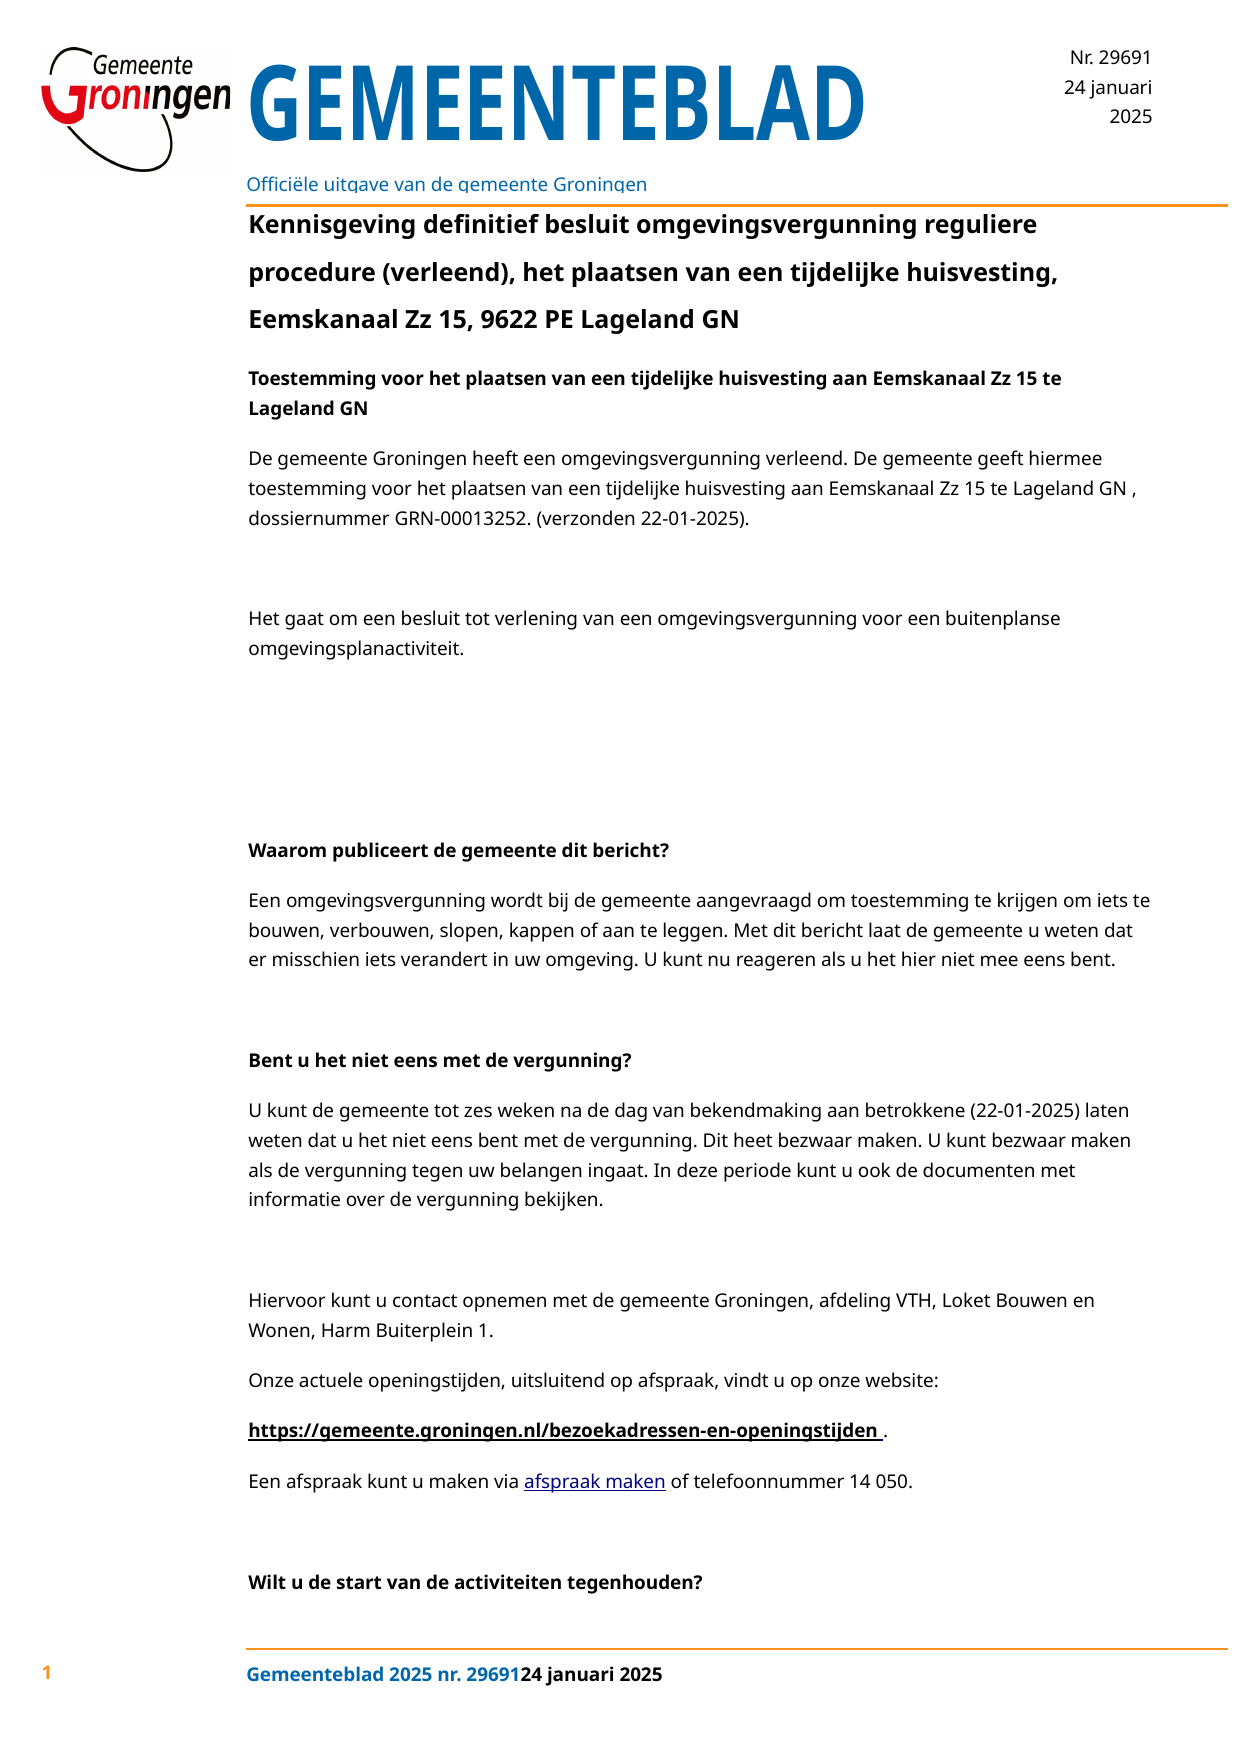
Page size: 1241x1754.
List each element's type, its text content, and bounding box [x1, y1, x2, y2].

text U kunt de gemeente tot zes weken na de dag van bekendmaking aan betrokkene (22-01-2025) laten weten dat u het niet eens bent met de vergunning. Dit heet bezwaar maken. U kunt bezwaar maken als de vergunning tegen uw belangen ingaat. In deze periode kunt u ook de documenten met informatie over de vergunning bekijken. [248, 1098, 1152, 1212]
text Waarom publiceert de gemeente dit bericht? [248, 837, 1152, 862]
text https://gemeente.groningen.nl/bezoekadressen-en-openingstijden . [248, 1418, 1152, 1443]
text De gemeente Groningen heeft een omgevingsvergunning verleend. De gemeente geeft hiermee toestemming voor het plaatsen van een tijdelijke huisvesting aan Eemskanaal Zz 15 te Lageland GN , dossiernummer GRN-00013252. (verzonden 22-01-2025). [248, 446, 1152, 530]
text Een afspraak kunt u maken via afspraak maken of telefoonnummer 14 050. [248, 1468, 1152, 1494]
text Hiervoor kunt u contact opnemen met de gemeente Groningen, afdeling VTH, Loket Bouwen en Wonen, Harm Buiterplein 1. [248, 1287, 1152, 1342]
text Bent u het niet eens met de vergunning? [248, 1047, 1152, 1073]
text Kennisgeving definitief besluit omgevingsvergunning reguliere procedure (verleend), het plaatsen van een tijdelijke huisvesting, Eemskanaal Zz 15, 9622 PE Lageland GN [248, 207, 1152, 336]
text Wilt u de start van de activiteiten tegenhouden? [248, 1569, 1152, 1594]
text Een omgevingsvergunning wordt bij de gemeente aangevraagd om toestemming te krijgen om iets te bouwen, verbouwen, slopen, kappen of aan te leggen. Met dit bericht laat de gemeente u weten dat er misschien iets verandert in uw omgeving. U kunt nu reageren als u het hier niet mee eens bent. [248, 887, 1152, 972]
text Het gaat om een besluit tot verlening van een omgevingsvergunning voor een buitenplanse omgevingsplanactiviteit. [248, 606, 1152, 661]
text Onze actuele openingstijden, uitsluitend op afspraak, vindt u op onze website: [248, 1367, 1152, 1393]
text Toestemming voor het plaatsen van een tijdelijke huisvesting aan Eemskanaal Zz 15 te Lageland GN [248, 366, 1152, 421]
picture [41, 47, 231, 172]
